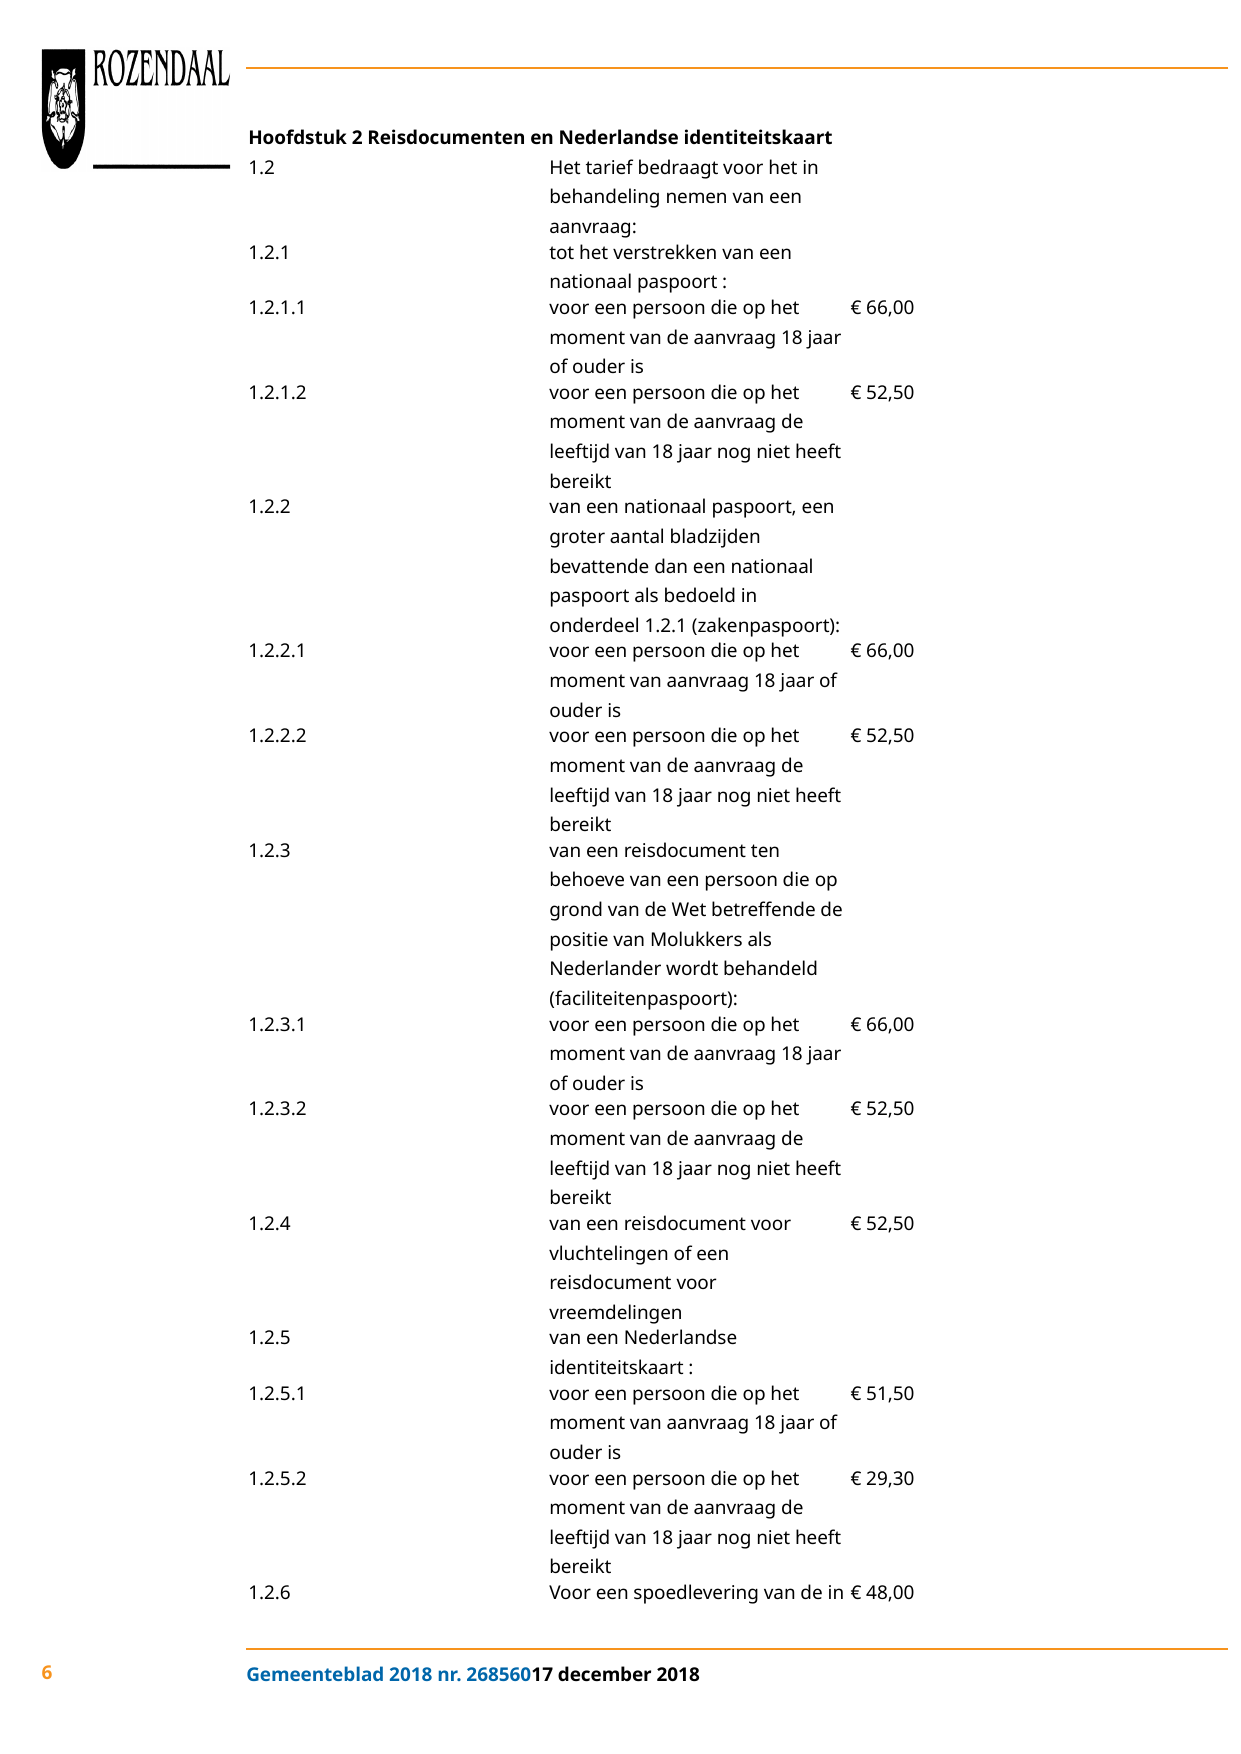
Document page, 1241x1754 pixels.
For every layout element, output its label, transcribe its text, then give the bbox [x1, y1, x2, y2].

table_cell Voor een spoedlevering van de in [549, 1579, 850, 1605]
table_cell € 52,50 [850, 723, 1152, 837]
table_cell van een reisdocument voor vluchtelingen of een reisdocument voor vreemdelingen [549, 1210, 850, 1324]
table_cell 1.2.3 [248, 837, 549, 1011]
table_cell 1.2.4 [248, 1210, 549, 1324]
text Hoofdstuk 2 Reisdocumenten en Nederlandse identiteitskaart [248, 124, 1152, 150]
table_cell 1.2.3.1 [248, 1011, 549, 1096]
table_cell voor een persoon die op het moment van de aanvraag de leeftijd van 18 jaar nog niet heeft bereikt [549, 723, 850, 837]
table_cell € 48,00 [850, 1579, 1152, 1605]
table_cell 1.2.5 [248, 1325, 549, 1380]
table_cell € 66,00 [850, 294, 1152, 379]
table_header [850, 154, 1152, 239]
table_cell 1.2.1.2 [248, 379, 549, 494]
table_cell [850, 837, 1152, 1011]
picture [41, 47, 231, 172]
table_cell voor een persoon die op het moment van aanvraag 18 jaar of ouder is [549, 1380, 850, 1465]
table_cell voor een persoon die op het moment van de aanvraag 18 jaar of ouder is [549, 294, 850, 379]
table_header Het tarief bedraagt voor het in behandeling nemen van een aanvraag: [549, 154, 850, 239]
table_cell van een reisdocument ten behoeve van een persoon die op grond van de Wet betreffende de positie van Molukkers als Nederlander wordt behandeld (faciliteitenpaspoort): [549, 837, 850, 1011]
table_cell [850, 1325, 1152, 1380]
table_cell 1.2.2 [248, 494, 549, 638]
table_cell € 52,50 [850, 1096, 1152, 1210]
table_cell [850, 239, 1152, 294]
table_cell 1.2.6 [248, 1579, 549, 1605]
table_cell € 51,50 [850, 1380, 1152, 1465]
table_cell van een nationaal paspoort, een groter aantal bladzijden bevattende dan een nationaal paspoort als bedoeld in onderdeel 1.2.1 (zakenpaspoort): [549, 494, 850, 638]
table_cell 1.2.1.1 [248, 294, 549, 379]
table_cell tot het verstrekken van een nationaal paspoort : [549, 239, 850, 294]
table_cell voor een persoon die op het moment van de aanvraag de leeftijd van 18 jaar nog niet heeft bereikt [549, 1096, 850, 1210]
table_cell [850, 494, 1152, 638]
table_cell € 52,50 [850, 379, 1152, 494]
table_cell 1.2.2.2 [248, 723, 549, 837]
table_cell € 29,30 [850, 1465, 1152, 1579]
table_cell 1.2.3.2 [248, 1096, 549, 1210]
table_cell 1.2.1 [248, 239, 549, 294]
table_cell 1.2.5.1 [248, 1380, 549, 1465]
table_cell voor een persoon die op het moment van de aanvraag 18 jaar of ouder is [549, 1011, 850, 1096]
table_cell € 66,00 [850, 638, 1152, 723]
table_cell 1.2.5.2 [248, 1465, 549, 1579]
table_cell voor een persoon die op het moment van de aanvraag de leeftijd van 18 jaar nog niet heeft bereikt [549, 379, 850, 494]
table_header 1.2 [248, 154, 549, 239]
table_cell € 52,50 [850, 1210, 1152, 1324]
table_cell 1.2.2.1 [248, 638, 549, 723]
table_cell voor een persoon die op het moment van aanvraag 18 jaar of ouder is [549, 638, 850, 723]
table_cell voor een persoon die op het moment van de aanvraag de leeftijd van 18 jaar nog niet heeft bereikt [549, 1465, 850, 1579]
table_cell € 66,00 [850, 1011, 1152, 1096]
table_cell van een Nederlandse identiteitskaart : [549, 1325, 850, 1380]
